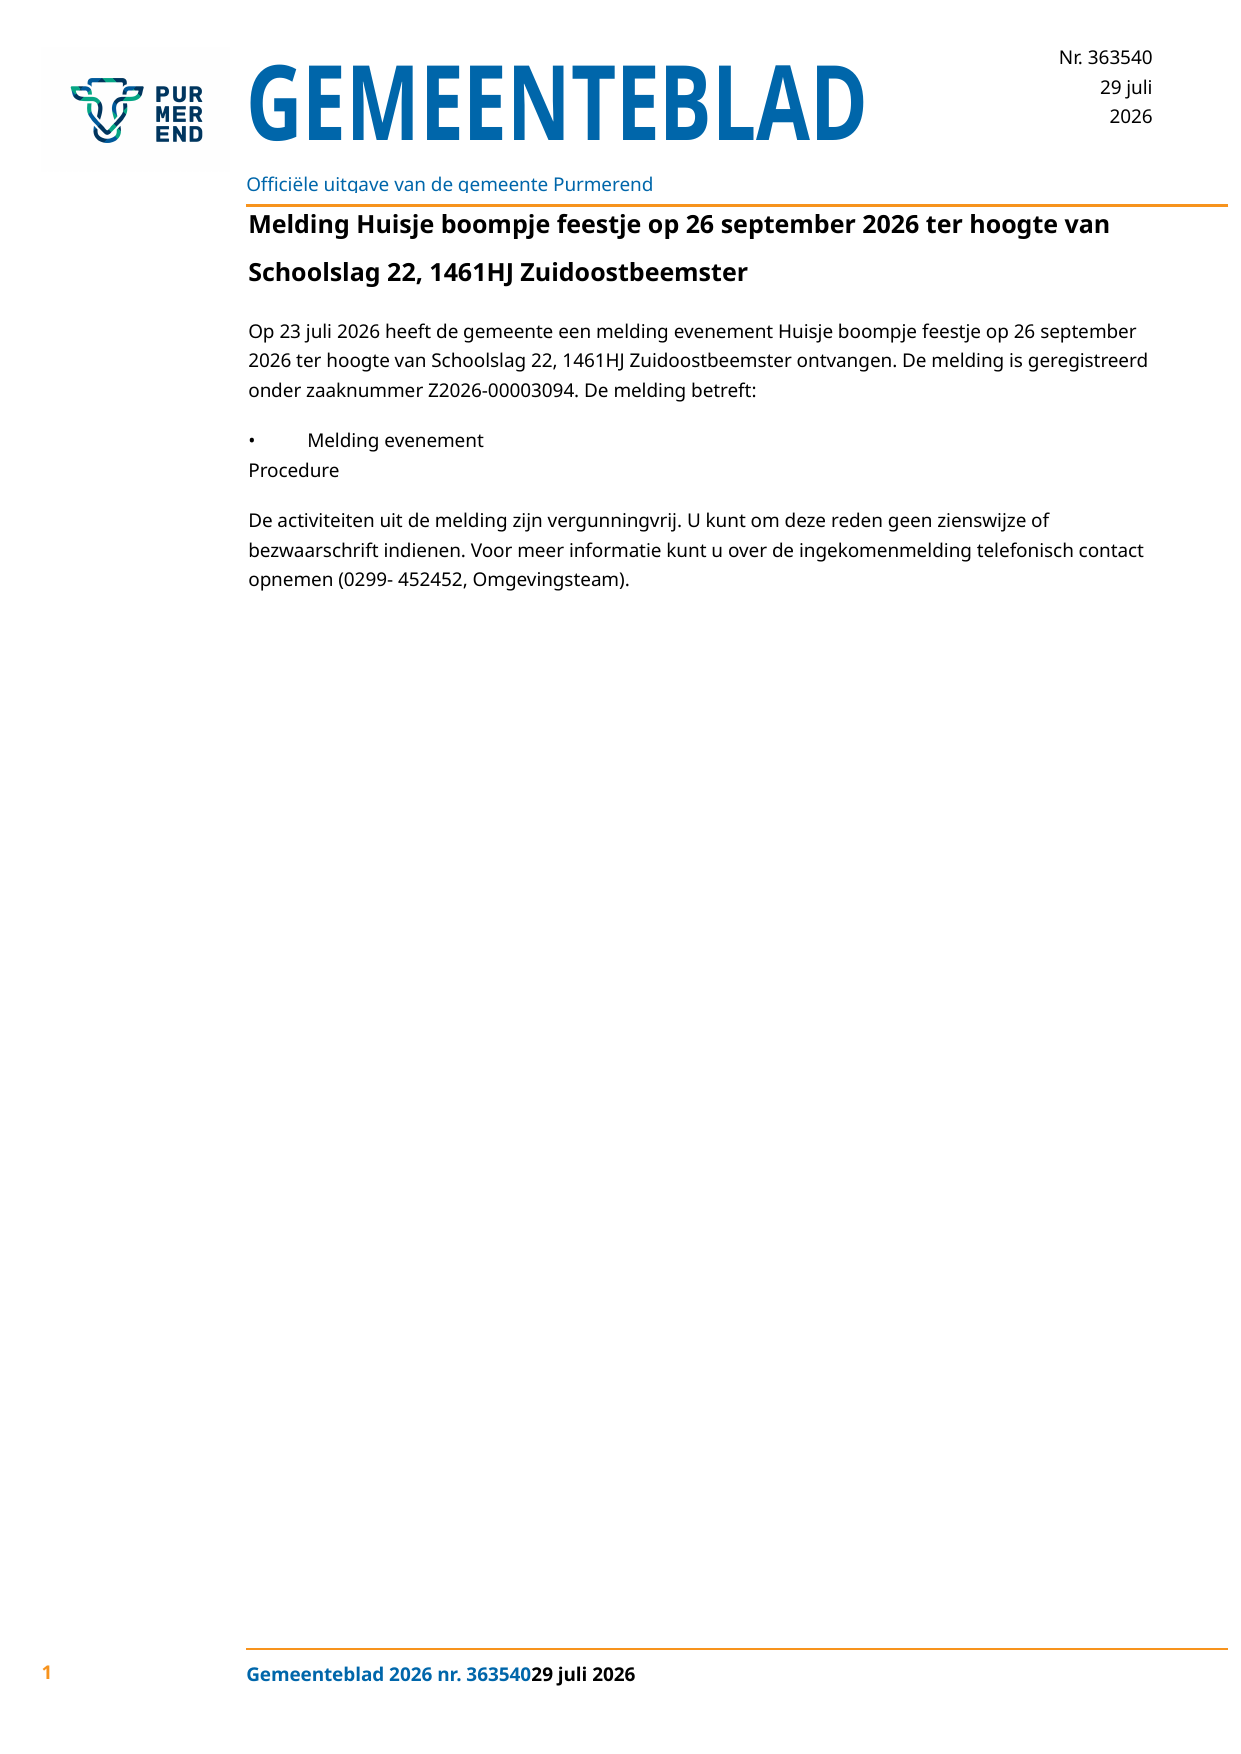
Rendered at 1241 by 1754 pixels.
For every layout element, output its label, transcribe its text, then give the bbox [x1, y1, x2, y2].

list Melding evenement [248, 427, 1152, 453]
text Melding Huisje boompje feestje op 26 september 2026 ter hoogte van Schoolslag 22, 1461HJ Zuidoostbeemster [248, 207, 1152, 288]
picture [41, 47, 231, 172]
text Op 23 juli 2026 heeft de gemeente een melding evenement Huisje boompje feestje op 26 september 2026 ter hoogte van Schoolslag 22, 1461HJ Zuidoostbeemster ontvangen. De melding is geregistreerd onder zaaknummer Z2026-00003094. De melding betreft: [248, 318, 1152, 403]
text Procedure [248, 457, 1152, 483]
text De activiteiten uit de melding zijn vergunningvrij. U kunt om deze reden geen zienswijze of bezwaarschrift indienen. Voor meer informatie kunt u over de ingekomenmelding telefonisch contact opnemen (0299- 452452, Omgevingsteam). [248, 507, 1152, 592]
